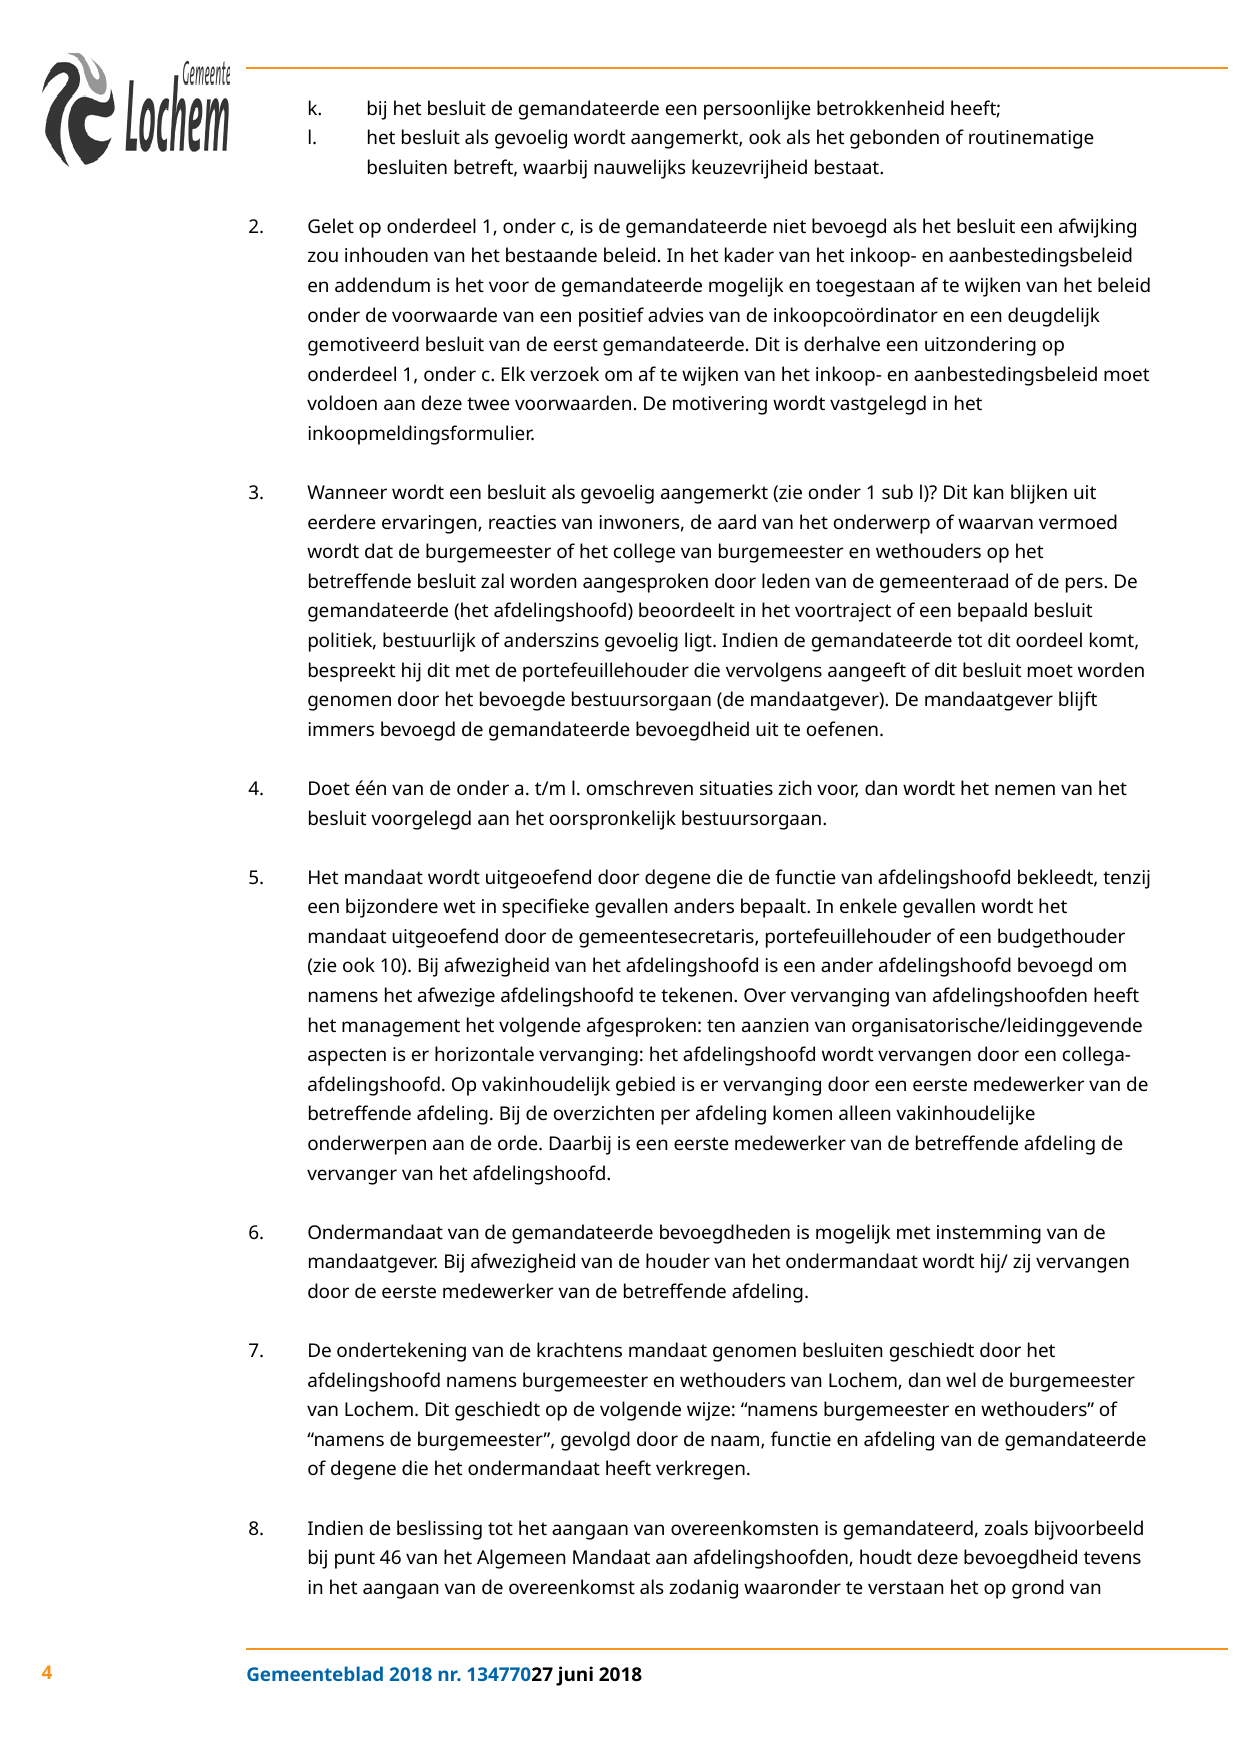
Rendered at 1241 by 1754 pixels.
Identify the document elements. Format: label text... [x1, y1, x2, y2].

list Doet één van de onder a. t/m l. omschreven situaties zich voor, dan wordt het nemen van het besluit voorgelegd aan het oorspronkelijk bestuursorgaan. [248, 775, 1152, 831]
picture [41, 47, 231, 172]
list Gelet op onderdeel 1, onder c, is de gemandateerde niet bevoegd als het besluit een afwijking zou inhouden van het bestaande beleid. In het kader van het inkoop- en aanbestedingsbeleid en addendum is het voor de gemandateerde mogelijk en toegestaan af te wijken van het beleid onder de voorwaarde van een positief advies van de inkoopcoördinator en een deugdelijk gemotiveerd besluit van de eerst gemandateerde. Dit is derhalve een uitzondering op onderdeel 1, onder c. Elk verzoek om af te wijken van het inkoop- en aanbestedingsbeleid moet voldoen aan deze twee voorwaarden. De motivering wordt vastgelegd in het inkoopmeldingsformulier. [248, 213, 1152, 446]
list het besluit als gevoelig wordt aangemerkt, ook als het gebonden of routinematige besluiten betreft, waarbij nauwelijks keuzevrijheid bestaat. [307, 124, 1152, 180]
list Ondermandaat van de gemandateerde bevoegdheden is mogelijk met instemming van de mandaatgever. Bij afwezigheid van de houder van het ondermandaat wordt hij/ zij vervangen door de eerste medewerker van de betreffende afdeling. [248, 1219, 1152, 1304]
list Wanneer wordt een besluit als gevoelig aangemerkt (zie onder 1 sub l)? Dit kan blijken uit eerdere ervaringen, reacties van inwoners, de aard van het onderwerp of waarvan vermoed wordt dat de burgemeester of het college van burgemeester en wethouders op het betreffende besluit zal worden aangesproken door leden van de gemeenteraad of de pers. De gemandateerde (het afdelingshoofd) beoordeelt in het voortraject of een bepaald besluit politiek, bestuurlijk of anderszins gevoelig ligt. Indien de gemandateerde tot dit oordeel komt, bespreekt hij dit met de portefeuillehouder die vervolgens aangeeft of dit besluit moet worden genomen door het bevoegde bestuursorgaan (de mandaatgever). De mandaatgever blijft immers bevoegd de gemandateerde bevoegdheid uit te oefenen. [248, 479, 1152, 742]
list Het mandaat wordt uitgeoefend door degene die de functie van afdelingshoofd bekleedt, tenzij een bijzondere wet in specifieke gevallen anders bepaalt. In enkele gevallen wordt het mandaat uitgeoefend door de gemeentesecretaris, portefeuillehouder of een budgethouder (zie ook 10). Bij afwezigheid van het afdelingshoofd is een ander afdelingshoofd bevoegd om namens het afwezige afdelingshoofd te tekenen. Over vervanging van afdelingshoofden heeft het management het volgende afgesproken: ten aanzien van organisatorische/leidinggevende aspecten is er horizontale vervanging: het afdelingshoofd wordt vervangen door een collega-afdelingshoofd. Op vakinhoudelijk gebied is er vervanging door een eerste medewerker van de betreffende afdeling. Bij de overzichten per afdeling komen alleen vakinhoudelijke onderwerpen aan de orde. Daarbij is een eerste medewerker van de betreffende afdeling de vervanger van het afdelingshoofd. [248, 864, 1152, 1186]
list bij het besluit de gemandateerde een persoonlijke betrokkenheid heeft; [307, 95, 1152, 121]
list Indien de beslissing tot het aangaan van overeenkomsten is gemandateerd, zoals bijvoorbeeld bij punt 46 van het Algemeen Mandaat aan afdelingshoofden, houdt deze bevoegdheid tevens in het aangaan van de overeenkomst als zodanig waaronder te verstaan het op grond van [248, 1515, 1152, 1600]
list De ondertekening van de krachtens mandaat genomen besluiten geschiedt door het afdelingshoofd namens burgemeester en wethouders van Lochem, dan wel de burgemeester van Lochem. Dit geschiedt op de volgende wijze: “namens burgemeester en wethouders” of “namens de burgemeester”, gevolgd door de naam, functie en afdeling van de gemandateerde of degene die het ondermandaat heeft verkregen. [248, 1337, 1152, 1481]
